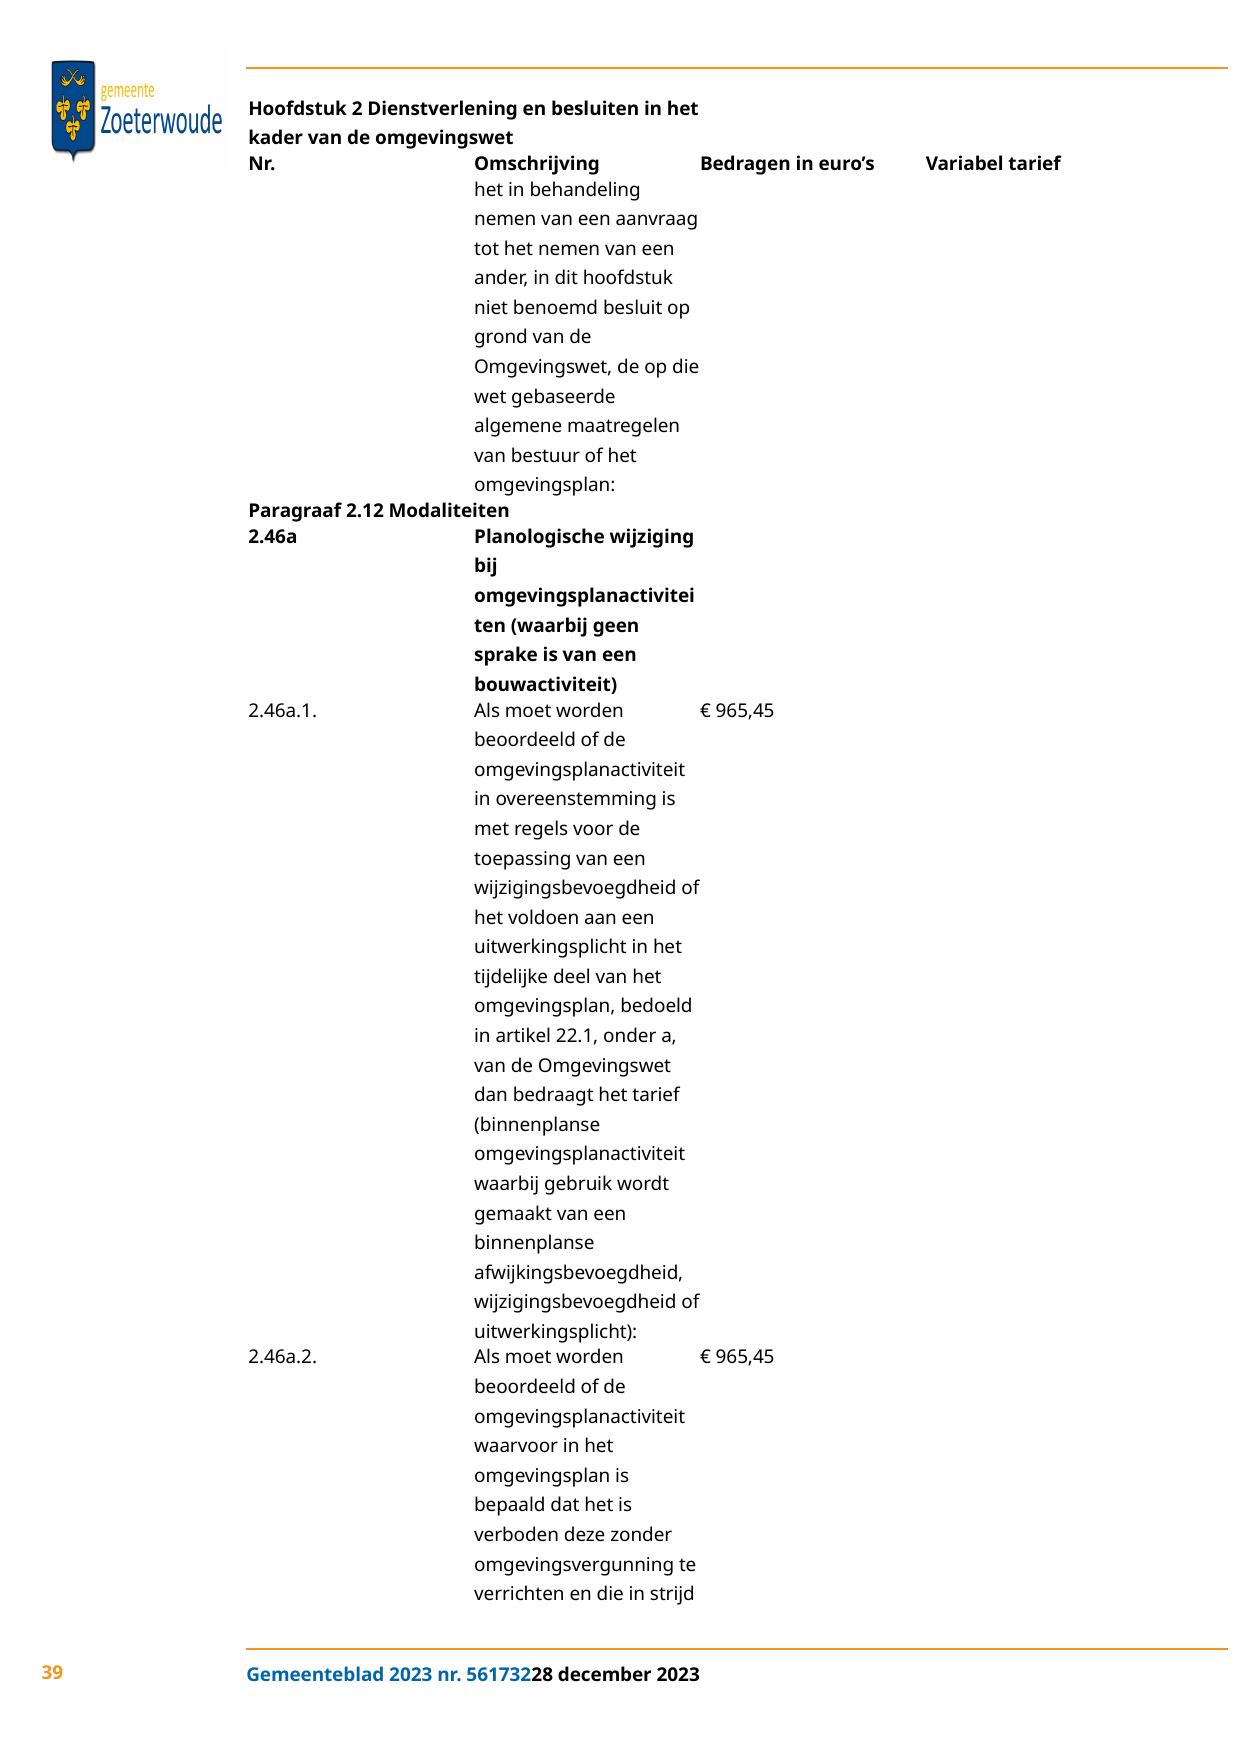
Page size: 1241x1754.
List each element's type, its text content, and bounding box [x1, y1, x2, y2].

table_cell € 965,45 [700, 1344, 926, 1606]
table_cell het in behandeling nemen van een aanvraag tot het nemen van een ander, in dit hoofdstuk niet benoemd besluit op grond van de Omgevingswet, de op die wet gebaseerde algemene maatregelen van bestuur of het omgevingsplan: [474, 176, 700, 497]
table_cell Variabel tarief [926, 150, 1152, 176]
table_cell Nr. [248, 150, 474, 176]
table_cell 2.46a.2. [248, 1344, 474, 1606]
table_cell Als moet worden beoordeeld of de omgevingsplanactiviteit waarvoor in het omgevingsplan is bepaald dat het is verboden deze zonder omgevingsvergunning te verrichten en die in strijd [474, 1344, 700, 1606]
table_cell [700, 523, 926, 697]
table_cell Planologische wijziging bij omgevingsplanactiviteiten (waarbij geen sprake is van een bouwactiviteit) [474, 523, 700, 697]
table_cell Paragraaf 2.12 Modaliteiten [248, 498, 1152, 523]
table_cell [926, 176, 1152, 497]
table_cell € 965,45 [700, 697, 926, 1344]
table_cell Omschrijving [474, 150, 700, 176]
table_cell [700, 176, 926, 497]
table_header [926, 95, 1152, 150]
table_cell [926, 1344, 1152, 1606]
table_cell [926, 697, 1152, 1344]
table_cell 2.46a.1. [248, 697, 474, 1344]
picture [41, 47, 231, 172]
table_header Hoofdstuk 2 Dienstverlening en besluiten in het kader van de omgevingswet [248, 95, 700, 150]
table_header [700, 95, 926, 150]
table_cell Als moet worden beoordeeld of de omgevingsplanactiviteit in overeenstemming is met regels voor de toepassing van een wijzigingsbevoegdheid of het voldoen aan een uitwerkingsplicht in het tijdelijke deel van het omgevingsplan, bedoeld in artikel 22.1, onder a, van de Omgevingswet dan bedraagt het tarief (binnenplanse omgevingsplanactiviteit waarbij gebruik wordt gemaakt van een binnenplanse afwijkingsbevoegdheid, wijzigingsbevoegdheid of uitwerkingsplicht): [474, 697, 700, 1344]
table_cell 2.46a [248, 523, 474, 697]
table_cell [248, 176, 474, 497]
table_cell [926, 523, 1152, 697]
table_cell Bedragen in euro’s [700, 150, 926, 176]
